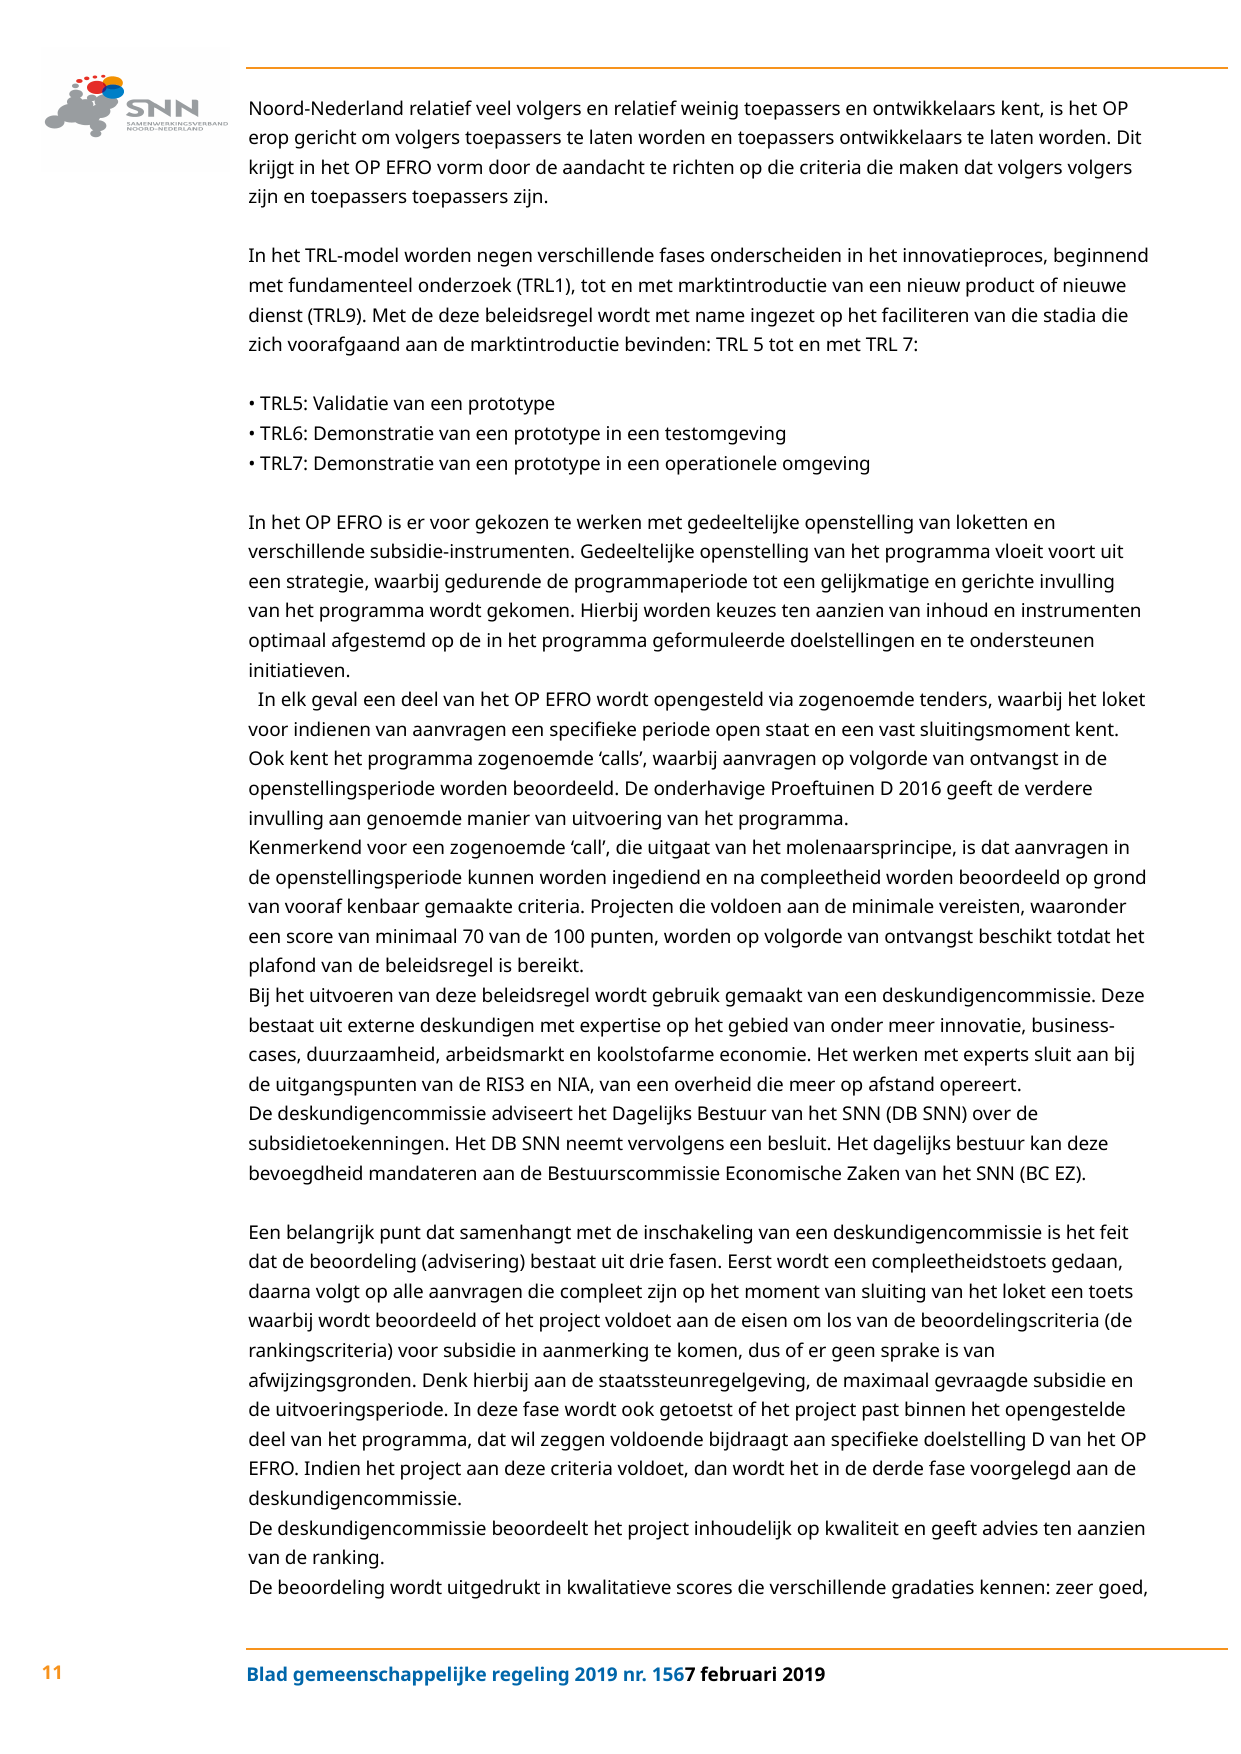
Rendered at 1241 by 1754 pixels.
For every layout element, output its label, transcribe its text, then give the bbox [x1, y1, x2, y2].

text De beoordeling wordt uitgedrukt in kwalitatieve scores die verschillende gradaties kennen: zeer goed, [248, 1574, 1152, 1600]
picture [41, 47, 231, 172]
text De deskundigencommissie beoordeelt het project inhoudelijk op kwaliteit en geeft advies ten aanzien van de ranking. [248, 1515, 1152, 1570]
text • TRL7: Demonstratie van een prototype in een operationele omgeving [248, 450, 1152, 476]
text Noord-Nederland relatief veel volgers en relatief weinig toepassers en ontwikkelaars kent, is het OP erop gericht om volgers toepassers te laten worden en toepassers ontwikkelaars te laten worden. Dit krijgt in het OP EFRO vorm door de aandacht te richten op die criteria die maken dat volgers volgers zijn en toepassers toepassers zijn. [248, 95, 1152, 209]
text • TRL5: Validatie van een prototype [248, 391, 1152, 416]
text In het TRL-model worden negen verschillende fases onderscheiden in het innovatieproces, beginnend met fundamenteel onderzoek (TRL1), tot en met marktintroductie van een nieuw product of nieuwe dienst (TRL9). Met de deze beleidsregel wordt met name ingezet op het faciliteren van die stadia die zich voorafgaand aan de marktintroductie bevinden: TRL 5 tot en met TRL 7: [248, 243, 1152, 357]
text Bij het uitvoeren van deze beleidsregel wordt gebruik gemaakt van een deskundigencommissie. Deze bestaat uit externe deskundigen met expertise op het gebied van onder meer innovatie, business-cases, duurzaamheid, arbeidsmarkt en koolstofarme economie. Het werken met experts sluit aan bij de uitgangspunten van de RIS3 en NIA, van een overheid die meer op afstand opereert. [248, 982, 1152, 1097]
text In het OP EFRO is er voor gekozen te werken met gedeeltelijke openstelling van loketten en verschillende subsidie-instrumenten. Gedeeltelijke openstelling van het programma vloeit voort uit een strategie, waarbij gedurende de programmaperiode tot een gelijkmatige en gerichte invulling van het programma wordt gekomen. Hierbij worden keuzes ten aanzien van inhoud en instrumenten optimaal afgestemd op de in het programma geformuleerde doelstellingen en te ondersteunen initiatieven. [248, 509, 1152, 683]
text • TRL6: Demonstratie van een prototype in een testomgeving [248, 420, 1152, 446]
text Kenmerkend voor een zogenoemde ‘call’, die uitgaat van het molenaarsprincipe, is dat aanvragen in de openstellingsperiode kunnen worden ingediend en na compleetheid worden beoordeeld op grond van vooraf kenbaar gemaakte criteria. Projecten die voldoen aan de minimale vereisten, waaronder een score van minimaal 70 van de 100 punten, worden op volgorde van ontvangst beschikt totdat het plafond van de beleidsregel is bereikt. [248, 834, 1152, 978]
text Een belangrijk punt dat samenhangt met de inschakeling van een deskundigencommissie is het feit dat de beoordeling (advisering) bestaat uit drie fasen. Eerst wordt een compleetheidstoets gedaan, daarna volgt op alle aanvragen die compleet zijn op het moment van sluiting van het loket een toets waarbij wordt beoordeeld of het project voldoet aan de eisen om los van de beoordelingscriteria (de rankingscriteria) voor subsidie in aanmerking te komen, dus of er geen sprake is van afwijzingsgronden. Denk hierbij aan de staatssteunregelgeving, de maximaal gevraagde subsidie en de uitvoeringsperiode. In deze fase wordt ook getoetst of het project past binnen het opengestelde deel van het programma, dat wil zeggen voldoende bijdraagt aan specifieke doelstelling D van het OP EFRO. Indien het project aan deze criteria voldoet, dan wordt het in de derde fase voorgelegd aan de deskundigencommissie. [248, 1219, 1152, 1511]
text De deskundigencommissie adviseert het Dagelijks Bestuur van het SNN (DB SNN) over de subsidietoekenningen. Het DB SNN neemt vervolgens een besluit. Het dagelijks bestuur kan deze bevoegdheid mandateren aan de Bestuurscommissie Economische Zaken van het SNN (BC EZ). [248, 1101, 1152, 1186]
text In elk geval een deel van het OP EFRO wordt opengesteld via zogenoemde tenders, waarbij het loket voor indienen van aanvragen een specifieke periode open staat en een vast sluitingsmoment kent. Ook kent het programma zogenoemde ‘calls’, waarbij aanvragen op volgorde van ontvangst in de openstellingsperiode worden beoordeeld. De onderhavige Proeftuinen D 2016 geeft de verdere invulling aan genoemde manier van uitvoering van het programma. [248, 686, 1152, 831]
